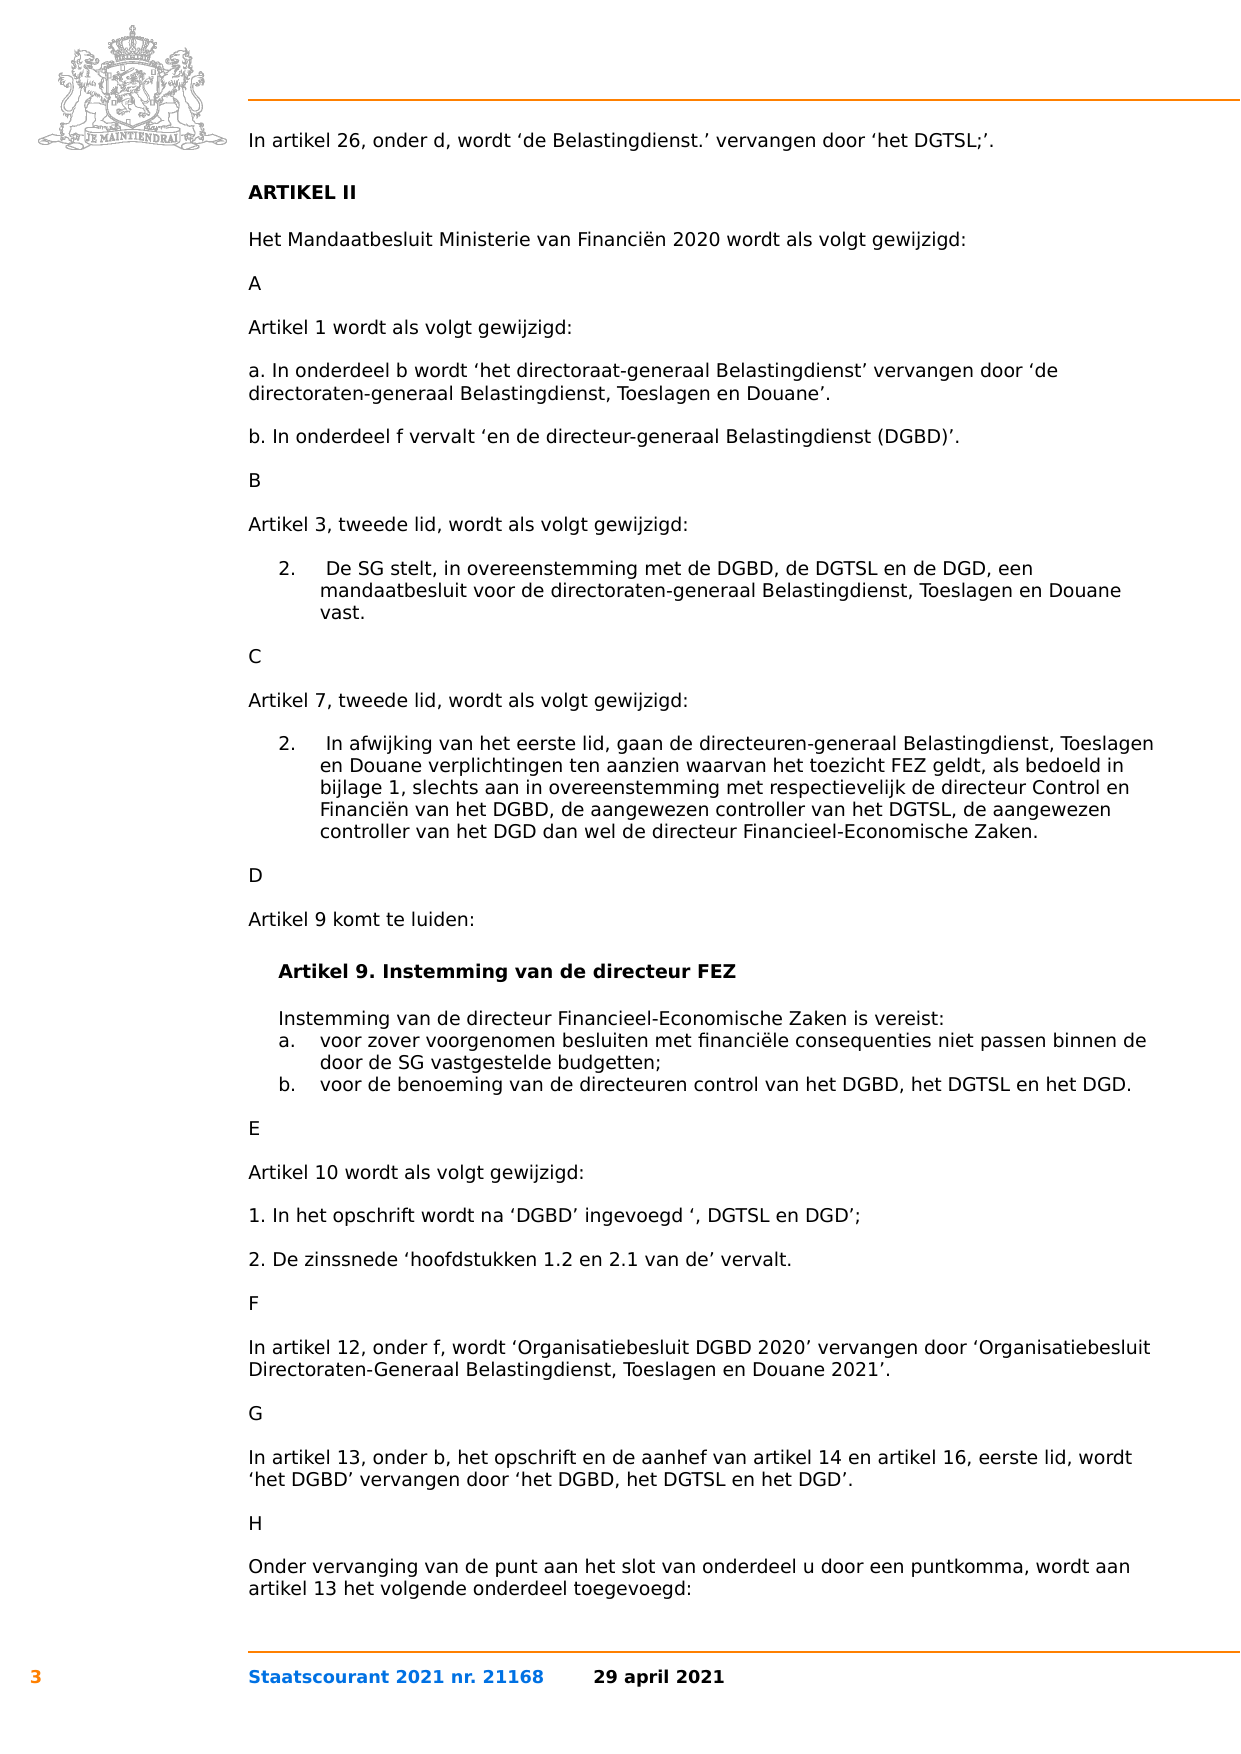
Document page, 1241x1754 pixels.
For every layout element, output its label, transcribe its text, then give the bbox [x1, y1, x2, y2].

text Artikel 9 komt te luiden: [248, 909, 1163, 931]
text C [248, 646, 1163, 668]
text a. In onderdeel b wordt ‘het directoraat-generaal Belastingdienst’ vervangen door ‘de directoraten-generaal Belastingdienst, Toeslagen en Douane’. [248, 360, 1163, 404]
text Instemming van de directeur Financieel-Economische Zaken is vereist: [278, 1008, 1163, 1030]
subtitle ARTIKEL II [248, 182, 1163, 204]
text Artikel 3, tweede lid, wordt als volgt gewijzigd: [248, 514, 1163, 536]
text Artikel 7, tweede lid, wordt als volgt gewijzigd: [248, 689, 1163, 711]
text b. voor de benoeming van de directeuren control van het DGBD, het DGTSL en het DGD. [278, 1074, 1163, 1096]
text Het Mandaatbesluit Ministerie van Financiën 2020 wordt als volgt gewijzigd: [248, 229, 1163, 251]
text G [248, 1403, 1163, 1425]
text Artikel 1 wordt als volgt gewijzigd: [248, 317, 1163, 338]
text A [248, 273, 1163, 295]
text 2. De zinssnede ‘hoofdstukken 1.2 en 2.1 van de’ vervalt. [248, 1249, 1163, 1271]
text D [248, 865, 1163, 887]
text F [248, 1293, 1163, 1315]
picture [38, 25, 227, 150]
text Onder vervanging van de punt aan het slot van onderdeel u door een puntkomma, wordt aan artikel 13 het volgende onderdeel toegevoegd: [248, 1556, 1163, 1600]
subtitle Artikel 9. Instemming van de directeur FEZ [278, 961, 1163, 983]
text 1. In het opschrift wordt na ‘DGBD’ ingevoegd ‘, DGTSL en DGD’; [248, 1205, 1163, 1227]
text a. voor zover voorgenomen besluiten met financiële consequenties niet passen binnen de door de SG vastgestelde budgetten; [278, 1030, 1163, 1074]
text b. In onderdeel f vervalt ‘en de directeur-generaal Belastingdienst (DGBD)’. [248, 426, 1163, 448]
text 2. In afwijking van het eerste lid, gaan de directeuren-generaal Belastingdienst, Toeslagen en Douane verplichtingen ten aanzien waarvan het toezicht FEZ geldt, als bedoeld in bijlage 1, slechts aan in overeenstemming met respectievelijk de directeur Control en Financiën van het DGBD, de aangewezen controller van het DGTSL, de aangewezen controller van het DGD dan wel de directeur Financieel-Economische Zaken. [278, 733, 1163, 843]
text In artikel 12, onder f, wordt ‘Organisatiebesluit DGBD 2020’ vervangen door ‘Organisatiebesluit Directoraten-Generaal Belastingdienst, Toeslagen en Douane 2021’. [248, 1337, 1163, 1381]
text Artikel 10 wordt als volgt gewijzigd: [248, 1162, 1163, 1183]
text E [248, 1118, 1163, 1140]
text In artikel 26, onder d, wordt ‘de Belastingdienst.’ vervangen door ‘het DGTSL;’. [248, 130, 1163, 152]
text 2. De SG stelt, in overeenstemming met de DGBD, de DGTSL en de DGD, een mandaatbesluit voor de directoraten-generaal Belastingdienst, Toeslagen en Douane vast. [278, 558, 1163, 624]
text H [248, 1512, 1163, 1534]
text B [248, 470, 1163, 492]
text In artikel 13, onder b, het opschrift en de aanhef van artikel 14 en artikel 16, eerste lid, wordt ‘het DGBD’ vervangen door ‘het DGBD, het DGTSL en het DGD’. [248, 1447, 1163, 1491]
